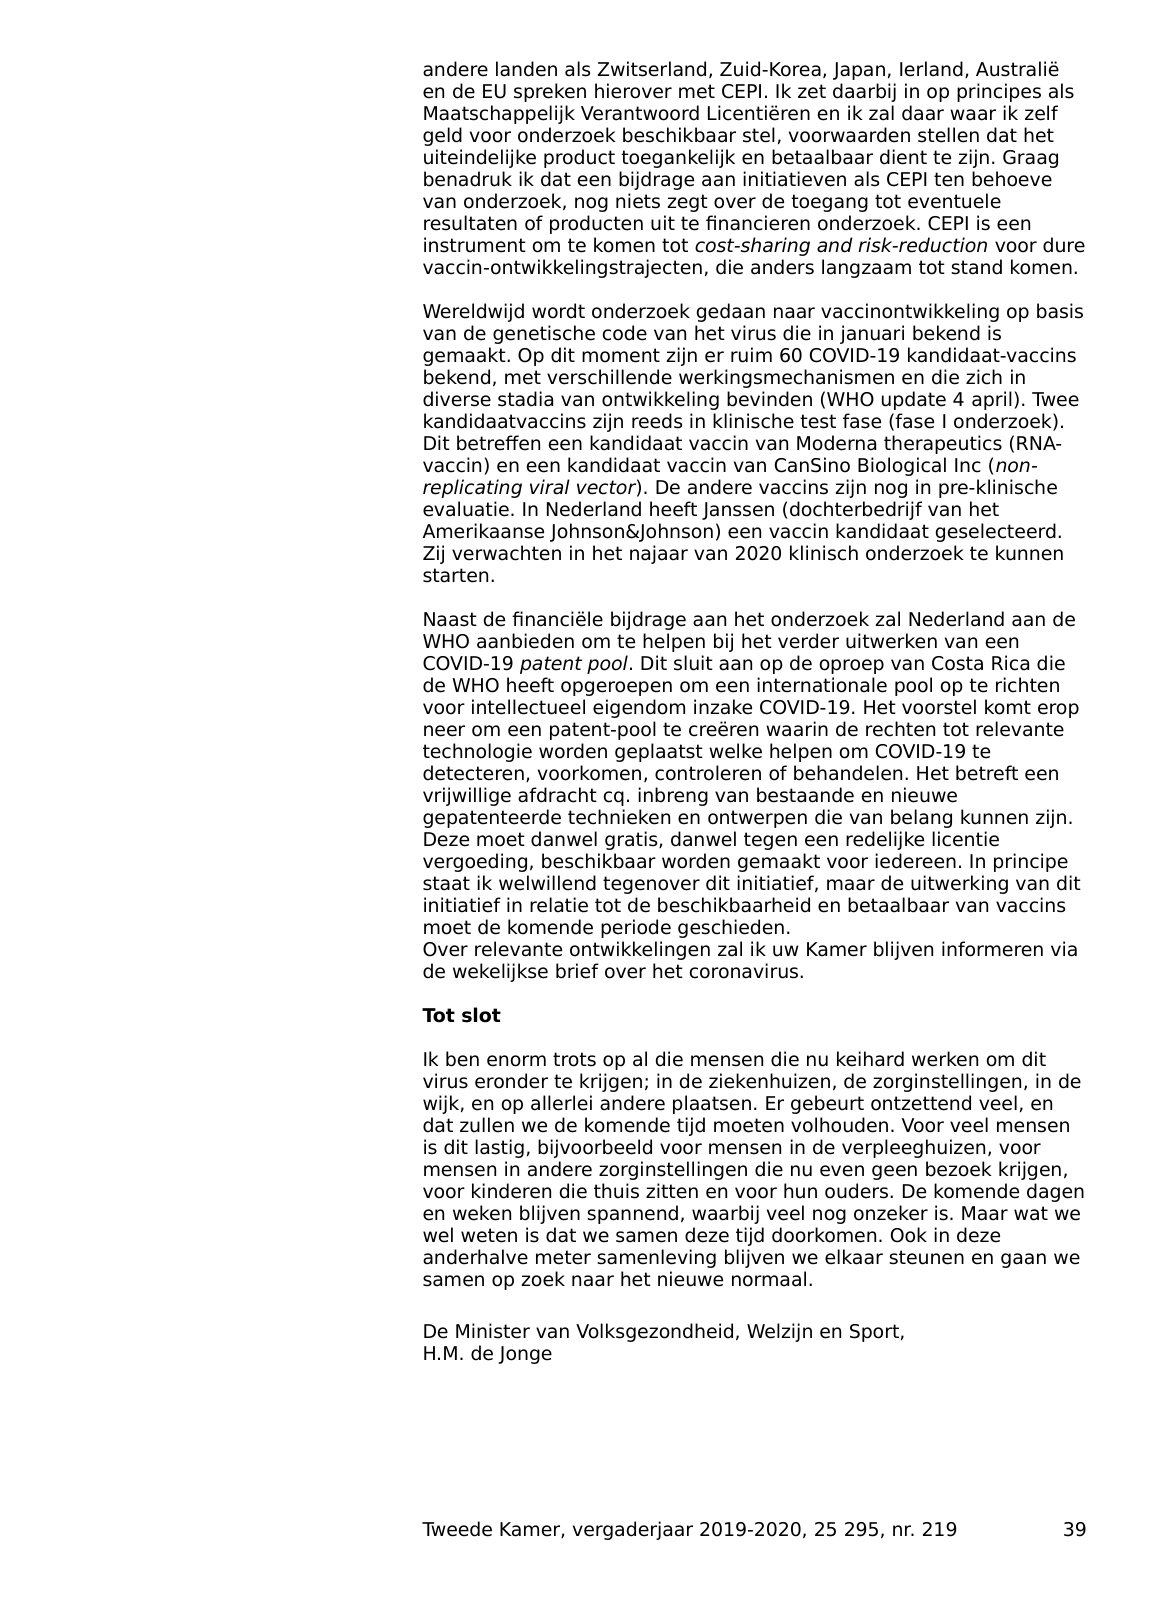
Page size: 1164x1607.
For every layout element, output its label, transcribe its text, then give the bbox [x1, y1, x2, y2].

text Wereldwijd wordt onderzoek gedaan naar vaccinontwikkeling op basis van de genetische code van het virus die in januari bekend is gemaakt. Op dit moment zijn er ruim 60 COVID-19 kandidaat-vaccins bekend, met verschillende werkingsmechanismen en die zich in diverse stadia van ontwikkeling bevinden (WHO update 4 april). Twee kandidaatvaccins zijn reeds in klinische test fase (fase I onderzoek). Dit betreffen een kandidaat vaccin van Moderna therapeutics (RNA-vaccin) en een kandidaat vaccin van CanSino Biological Inc (non-replicating viral vector). De andere vaccins zijn nog in pre-klinische evaluatie. In Nederland heeft Janssen (dochterbedrijf van het Amerikaanse Johnson&Johnson) een vaccin kandidaat geselecteerd. Zij verwachten in het najaar van 2020 klinisch onderzoek te kunnen starten. [422, 301, 1087, 587]
text Ik ben enorm trots op al die mensen die nu keihard werken om dit virus eronder te krijgen; in de ziekenhuizen, de zorginstellingen, in de wijk, en op allerlei andere plaatsen. Er gebeurt ontzettend veel, en dat zullen we de komende tijd moeten volhouden. Voor veel mensen is dit lastig, bijvoorbeeld voor mensen in de verpleeghuizen, voor mensen in andere zorginstellingen die nu even geen bezoek krijgen, voor kinderen die thuis zitten en voor hun ouders. De komende dagen en weken blijven spannend, waarbij veel nog onzeker is. Maar wat we wel weten is dat we samen deze tijd doorkomen. Ook in deze anderhalve meter samenleving blijven we elkaar steunen en gaan we samen op zoek naar het nieuwe normaal. [422, 1049, 1087, 1291]
text andere landen als Zwitserland, Zuid-Korea, Japan, Ierland, Australië en de EU spreken hierover met CEPI. Ik zet daarbij in op principes als Maatschappelijk Verantwoord Licentiëren en ik zal daar waar ik zelf geld voor onderzoek beschikbaar stel, voorwaarden stellen dat het uiteindelijke product toegankelijk en betaalbaar dient te zijn. Graag benadruk ik dat een bijdrage aan initiatieven als CEPI ten behoeve van onderzoek, nog niets zegt over de toegang tot eventuele resultaten of producten uit te financieren onderzoek. CEPI is een instrument om te komen tot cost-sharing and risk-reduction voor dure vaccin-ontwikkelingstrajecten, die anders langzaam tot stand komen. [422, 59, 1087, 279]
text De Minister van Volksgezondheid, Welzijn en Sport, H.M. de Jonge [422, 1321, 1087, 1365]
text Over relevante ontwikkelingen zal ik uw Kamer blijven informeren via de wekelijkse brief over het coronavirus. [422, 939, 1087, 983]
text Naast de financiële bijdrage aan het onderzoek zal Nederland aan de WHO aanbieden om te helpen bij het verder uitwerken van een COVID-19 patent pool. Dit sluit aan op de oproep van Costa Rica die de WHO heeft opgeroepen om een internationale pool op te richten voor intellectueel eigendom inzake COVID-19. Het voorstel komt erop neer om een patent-pool te creëren waarin de rechten tot relevante technologie worden geplaatst welke helpen om COVID-19 te detecteren, voorkomen, controleren of behandelen. Het betreft een vrijwillige afdracht cq. inbreng van bestaande en nieuwe gepatenteerde technieken en ontwerpen die van belang kunnen zijn. Deze moet danwel gratis, danwel tegen een redelijke licentie vergoeding, beschikbaar worden gemaakt voor iedereen. In principe staat ik welwillend tegenover dit initiatief, maar de uitwerking van dit initiatief in relatie tot de beschikbaarheid en betaalbaar van vaccins moet de komende periode geschieden. [422, 609, 1087, 939]
subtitle Tot slot [422, 1005, 1087, 1027]
